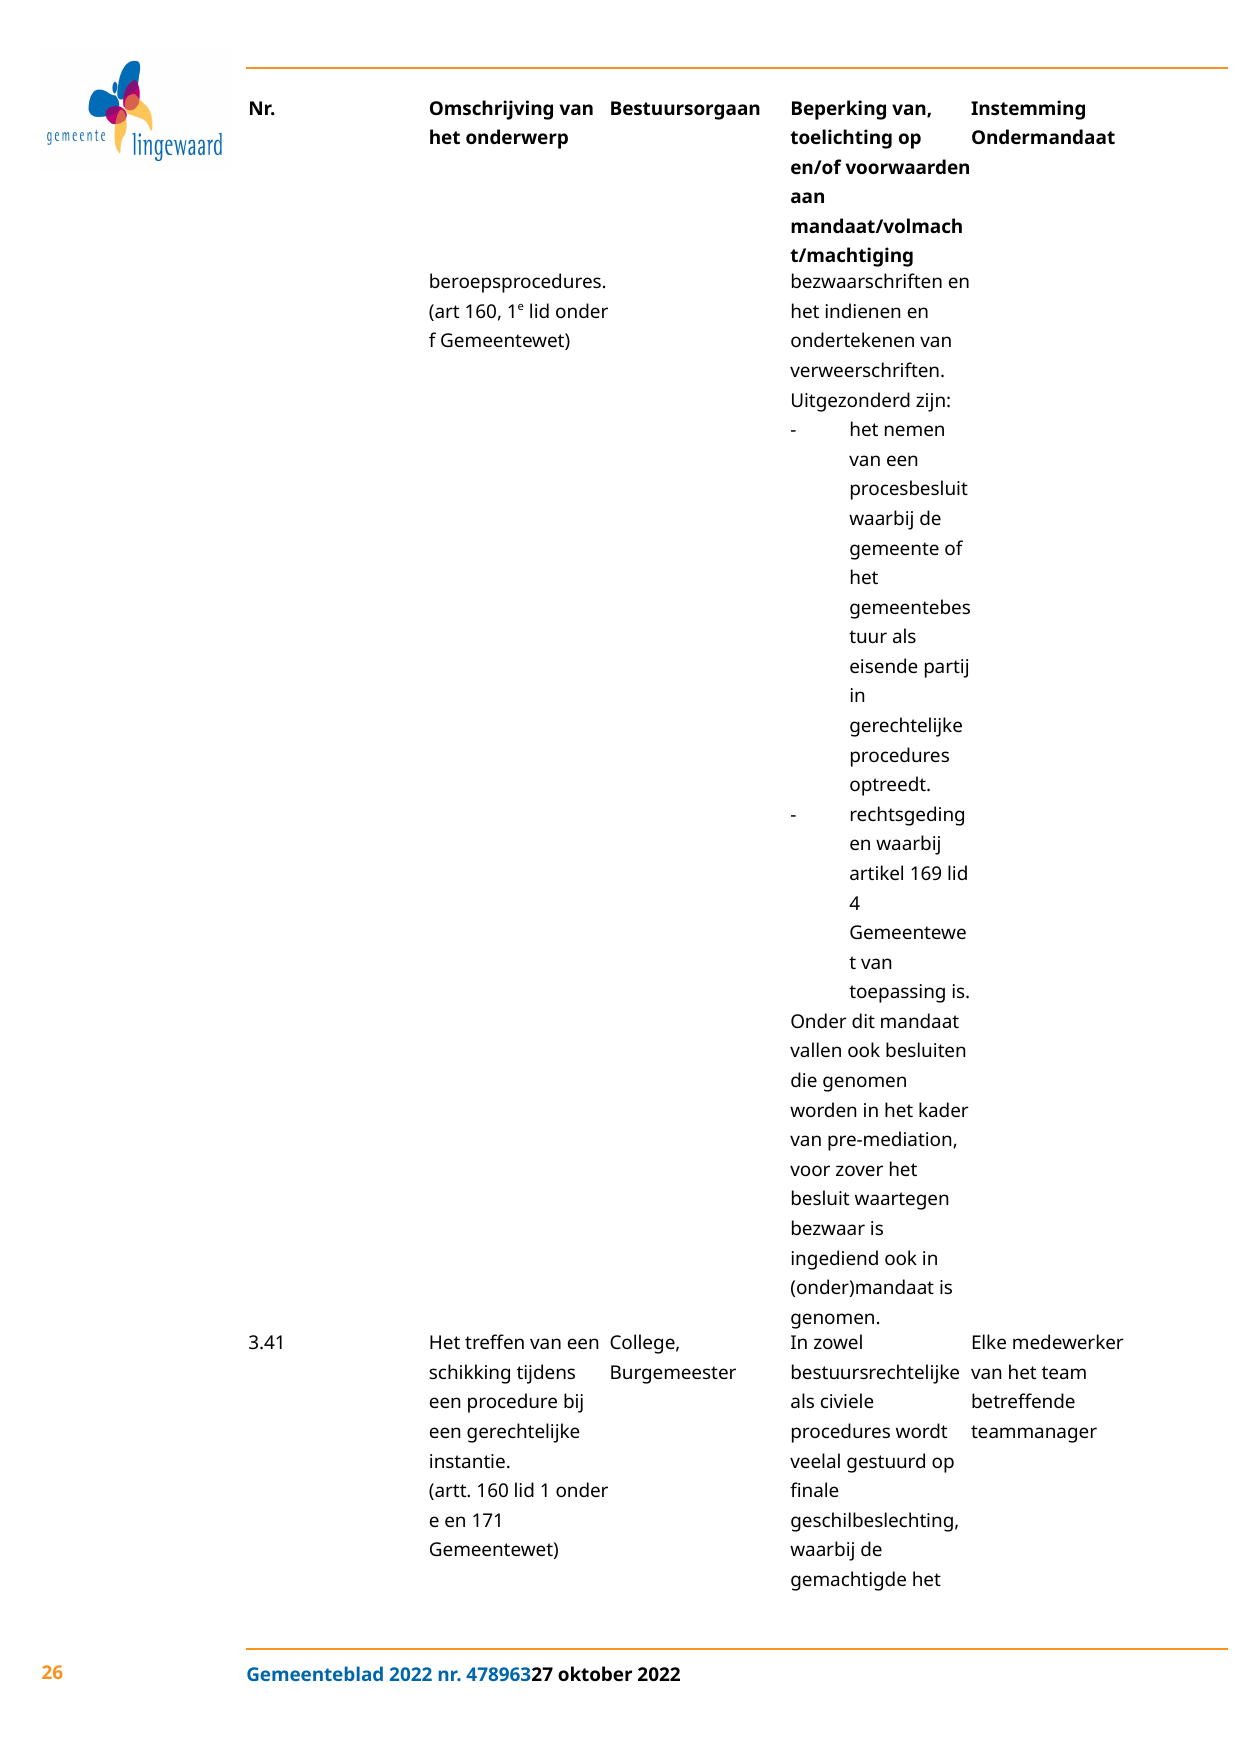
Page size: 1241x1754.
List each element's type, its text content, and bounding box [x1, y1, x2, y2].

table_header Omschrijving van het onderwerp [429, 95, 609, 268]
picture [41, 47, 231, 172]
table_cell In zowel bestuursrechtelijke als civiele procedures wordt veelal gestuurd op finale geschilbeslechting, waarbij de gemachtigde het [790, 1330, 971, 1592]
table_cell [609, 269, 790, 1329]
table_header Instemming Ondermandaat [971, 95, 1152, 268]
table_header Bestuursorgaan [609, 95, 790, 268]
table_cell College, Burgemeester [609, 1330, 790, 1592]
table_header Nr. [248, 95, 429, 268]
table_cell bezwaarschriften en het indienen en ondertekenen van verweerschriften. Uitgezonderd zijn: het nemen van een procesbesluit waarbij de gemeente of het gemeentebestuur als eisende partij in gerechtelijke procedures optreedt. rechtsgedingen waarbij artikel 169 lid 4 Gemeentewet van toepassing is. Onder dit mandaat vallen ook besluiten die genomen worden in het kader van pre-mediation, voor zover het besluit waartegen bezwaar is ingediend ook in (onder)mandaat is genomen. [790, 269, 971, 1329]
table_header Beperking van, toelichting op en/of voorwaarden aan mandaat/volmacht/machtiging [790, 95, 971, 268]
table_cell [971, 269, 1152, 1329]
table_cell beroepsprocedures. (art 160, 1e lid onder f Gemeentewet) [429, 269, 609, 1329]
table_cell Het treffen van een schikking tijdens een procedure bij een gerechtelijke instantie. (artt. 160 lid 1 onder e en 171 Gemeentewet) [429, 1330, 609, 1592]
table_cell 3.41 [248, 1330, 429, 1592]
table_cell Elke medewerker van het team betreffende teammanager [971, 1330, 1152, 1592]
table_cell [248, 269, 429, 1329]
